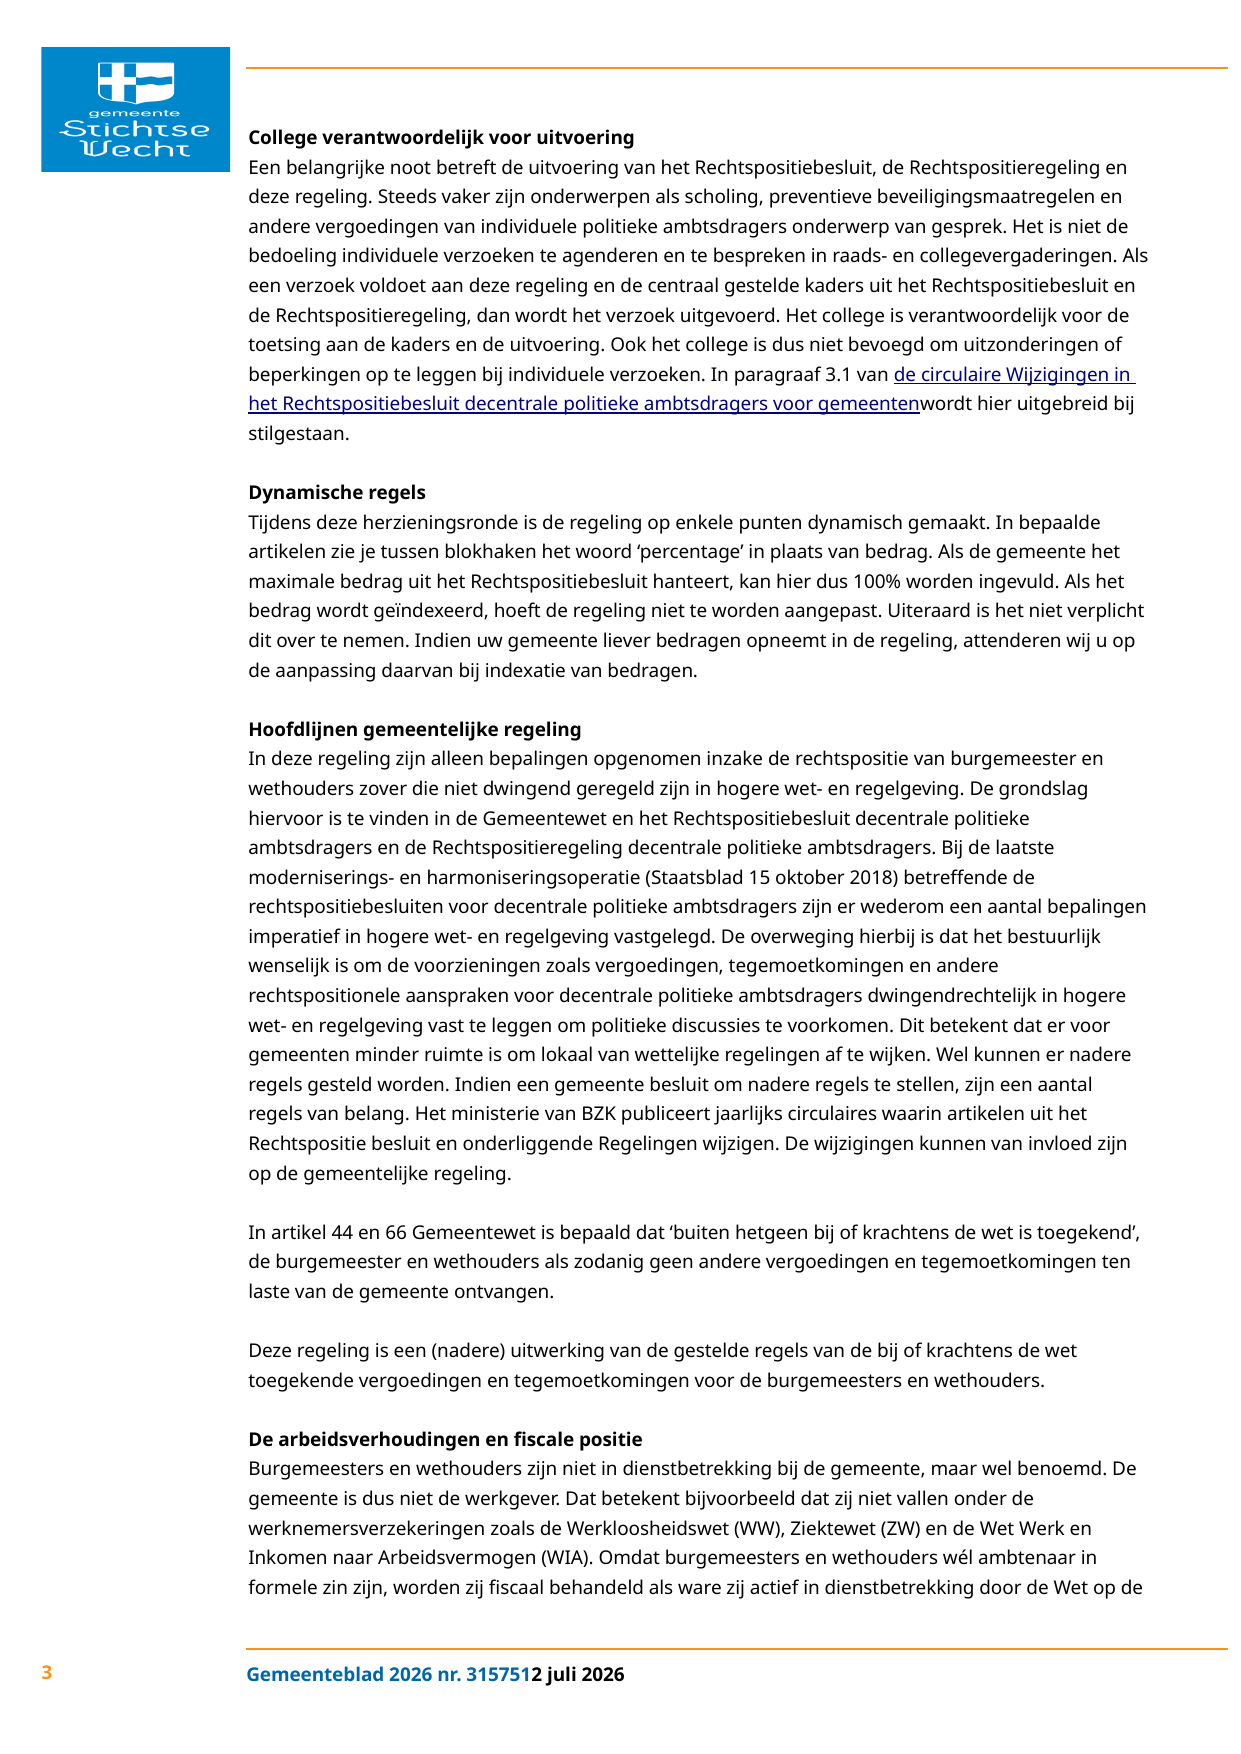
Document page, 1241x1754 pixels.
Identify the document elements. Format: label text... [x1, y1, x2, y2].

picture [99, 63, 135, 101]
text Dynamische regels [248, 479, 1152, 505]
text In deze regeling zijn alleen bepalingen opgenomen inzake de rechtspositie van burgemeester en wethouders zover die niet dwingend geregeld zijn in hogere wet- en regelgeving. De grondslag hiervoor is te vinden in de Gemeentewet en het Rechtspositiebesluit decentrale politieke ambtsdragers en de Rechtspositieregeling decentrale politieke ambtsdragers. Bij de laatste moderniserings- en harmoniseringsoperatie (Staatsblad 15 oktober 2018) betreffende de rechtspositiebesluiten voor decentrale politieke ambtsdragers zijn er wederom een aantal bepalingen imperatief in hogere wet- en regelgeving vastgelegd. De overweging hierbij is dat het bestuurlijk wenselijk is om de voorzieningen zoals vergoedingen, tegemoetkomingen en andere rechtspositionele aanspraken voor decentrale politieke ambtsdragers dwingendrechtelijk in hogere wet- en regelgeving vast te leggen om politieke discussies te voorkomen. Dit betekent dat er voor gemeenten minder ruimte is om lokaal van wettelijke regelingen af te wijken. Wel kunnen er nadere regels gesteld worden. Indien een gemeente besluit om nadere regels te stellen, zijn een aantal regels van belang. Het ministerie van BZK publiceert jaarlijks circulaires waarin artikelen uit het Rechtspositie besluit en onderliggende Regelingen wijzigen. De wijzigingen kunnen van invloed zijn op de gemeentelijke regeling. [248, 746, 1152, 1186]
text Burgemeesters en wethouders zijn niet in dienstbetrekking bij de gemeente, maar wel benoemd. De gemeente is dus niet de werkgever. Dat betekent bijvoorbeeld dat zij niet vallen onder de werknemersverzekeringen zoals de Werkloosheidswet (WW), Ziektewet (ZW) en de Wet Werk en Inkomen naar Arbeidsvermogen (WIA). Omdat burgemeesters en wethouders wél ambtenaar in formele zin zijn, worden zij fiscaal behandeld als ware zij actief in dienstbetrekking door de Wet op de [248, 1456, 1152, 1600]
text Deze regeling is een (nadere) uitwerking van de gestelde regels van de bij of krachtens de wet toegekende vergoedingen en tegemoetkomingen voor de burgemeesters en wethouders. [248, 1337, 1152, 1393]
text De arbeidsverhoudingen en fiscale positie [248, 1426, 1152, 1452]
text Tijdens deze herzieningsronde is de regeling op enkele punten dynamisch gemaakt. In bepaalde artikelen zie je tussen blokhaken het woord ‘percentage’ in plaats van bedrag. Als de gemeente het maximale bedrag uit het Rechtspositiebesluit hanteert, kan hier dus 100% worden ingevuld. Als het bedrag wordt geïndexeerd, hoeft de regeling niet te worden aangepast. Uiteraard is het niet verplicht dit over te nemen. Indien uw gemeente liever bedragen opneemt in de regeling, attenderen wij u op de aanpassing daarvan bij indexatie van bedragen. [248, 509, 1152, 683]
text In artikel 44 en 66 Gemeentewet is bepaald dat ‘buiten hetgeen bij of krachtens de wet is toegekend’, de burgemeester en wethouders als zodanig geen andere vergoedingen en tegemoetkomingen ten laste van de gemeente ontvangen. [248, 1219, 1152, 1304]
text College verantwoordelijk voor uitvoering [248, 124, 1152, 150]
text Een belangrijke noot betreft de uitvoering van het Rechtspositiebesluit, de Rechtspositieregeling en deze regeling. Steeds vaker zijn onderwerpen als scholing, preventieve beveiligingsmaatregelen en andere vergoedingen van individuele politieke ambtsdragers onderwerp van gesprek. Het is niet de bedoeling individuele verzoeken te agenderen en te bespreken in raads- en collegevergaderingen. Als een verzoek voldoet aan deze regeling en de centraal gestelde kaders uit het Rechtspositiebesluit en de Rechtspositieregeling, dan wordt het verzoek uitgevoerd. Het college is verantwoordelijk voor de toetsing aan de kaders en de uitvoering. Ook het college is dus niet bevoegd om uitzonderingen of beperkingen op te leggen bij individuele verzoeken. In paragraaf 3.1 van de circulaire Wijzigingen in het Rechtspositiebesluit decentrale politieke ambtsdragers voor gemeentenwordt hier uitgebreid bij stilgestaan. [248, 154, 1152, 446]
picture [137, 63, 174, 103]
text Hoofdlijnen gemeentelijke regeling [248, 716, 1152, 742]
